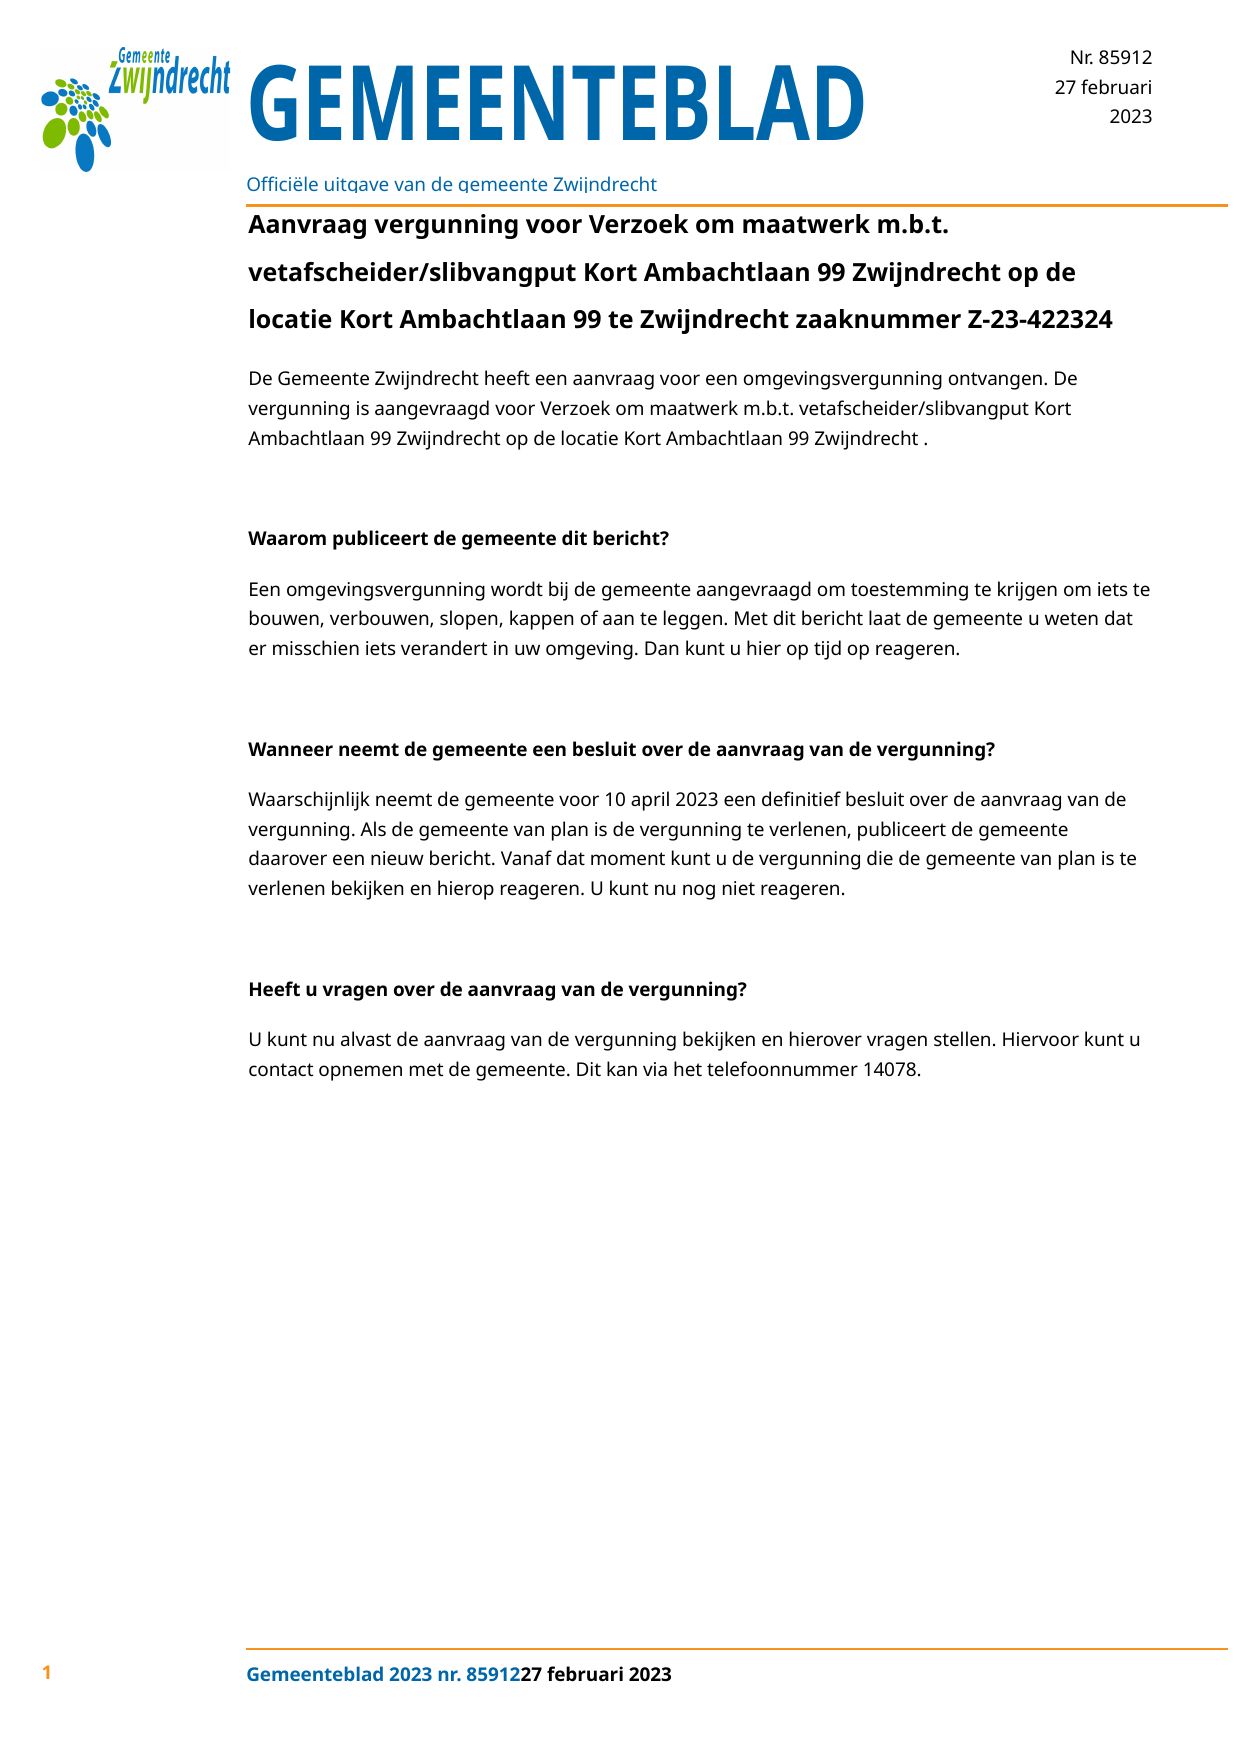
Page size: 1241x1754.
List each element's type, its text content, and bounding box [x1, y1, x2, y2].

picture [41, 47, 231, 172]
text Aanvraag vergunning voor Verzoek om maatwerk m.b.t. vetafscheider/slibvangput Kort Ambachtlaan 99 Zwijndrecht op de locatie Kort Ambachtlaan 99 te Zwijndrecht zaaknummer Z-23-422324 [248, 207, 1152, 336]
text Heeft u vragen over de aanvraag van de vergunning? [248, 976, 1152, 1002]
text U kunt nu alvast de aanvraag van de vergunning bekijken en hierover vragen stellen. Hiervoor kunt u contact opnemen met de gemeente. Dit kan via het telefoonnummer 14078. [248, 1026, 1152, 1082]
text Een omgevingsvergunning wordt bij de gemeente aangevraagd om toestemming te krijgen om iets te bouwen, verbouwen, slopen, kappen of aan te leggen. Met dit bericht laat de gemeente u weten dat er misschien iets verandert in uw omgeving. Dan kunt u hier op tijd op reageren. [248, 576, 1152, 661]
text Waarschijnlijk neemt de gemeente voor 10 april 2023 een definitief besluit over de aanvraag van de vergunning. Als de gemeente van plan is de vergunning te verlenen, publiceert de gemeente daarover een nieuw bericht. Vanaf dat moment kunt u de vergunning die de gemeente van plan is te verlenen bekijken en hierop reageren. U kunt nu nog niet reageren. [248, 786, 1152, 901]
text De Gemeente Zwijndrecht heeft een aanvraag voor een omgevingsvergunning ontvangen. De vergunning is aangevraagd voor Verzoek om maatwerk m.b.t. vetafscheider/slibvangput Kort Ambachtlaan 99 Zwijndrecht op de locatie Kort Ambachtlaan 99 Zwijndrecht . [248, 366, 1152, 450]
text Waarom publiceert de gemeente dit bericht? [248, 526, 1152, 551]
text Wanneer neemt de gemeente een besluit over de aanvraag van de vergunning? [248, 736, 1152, 762]
